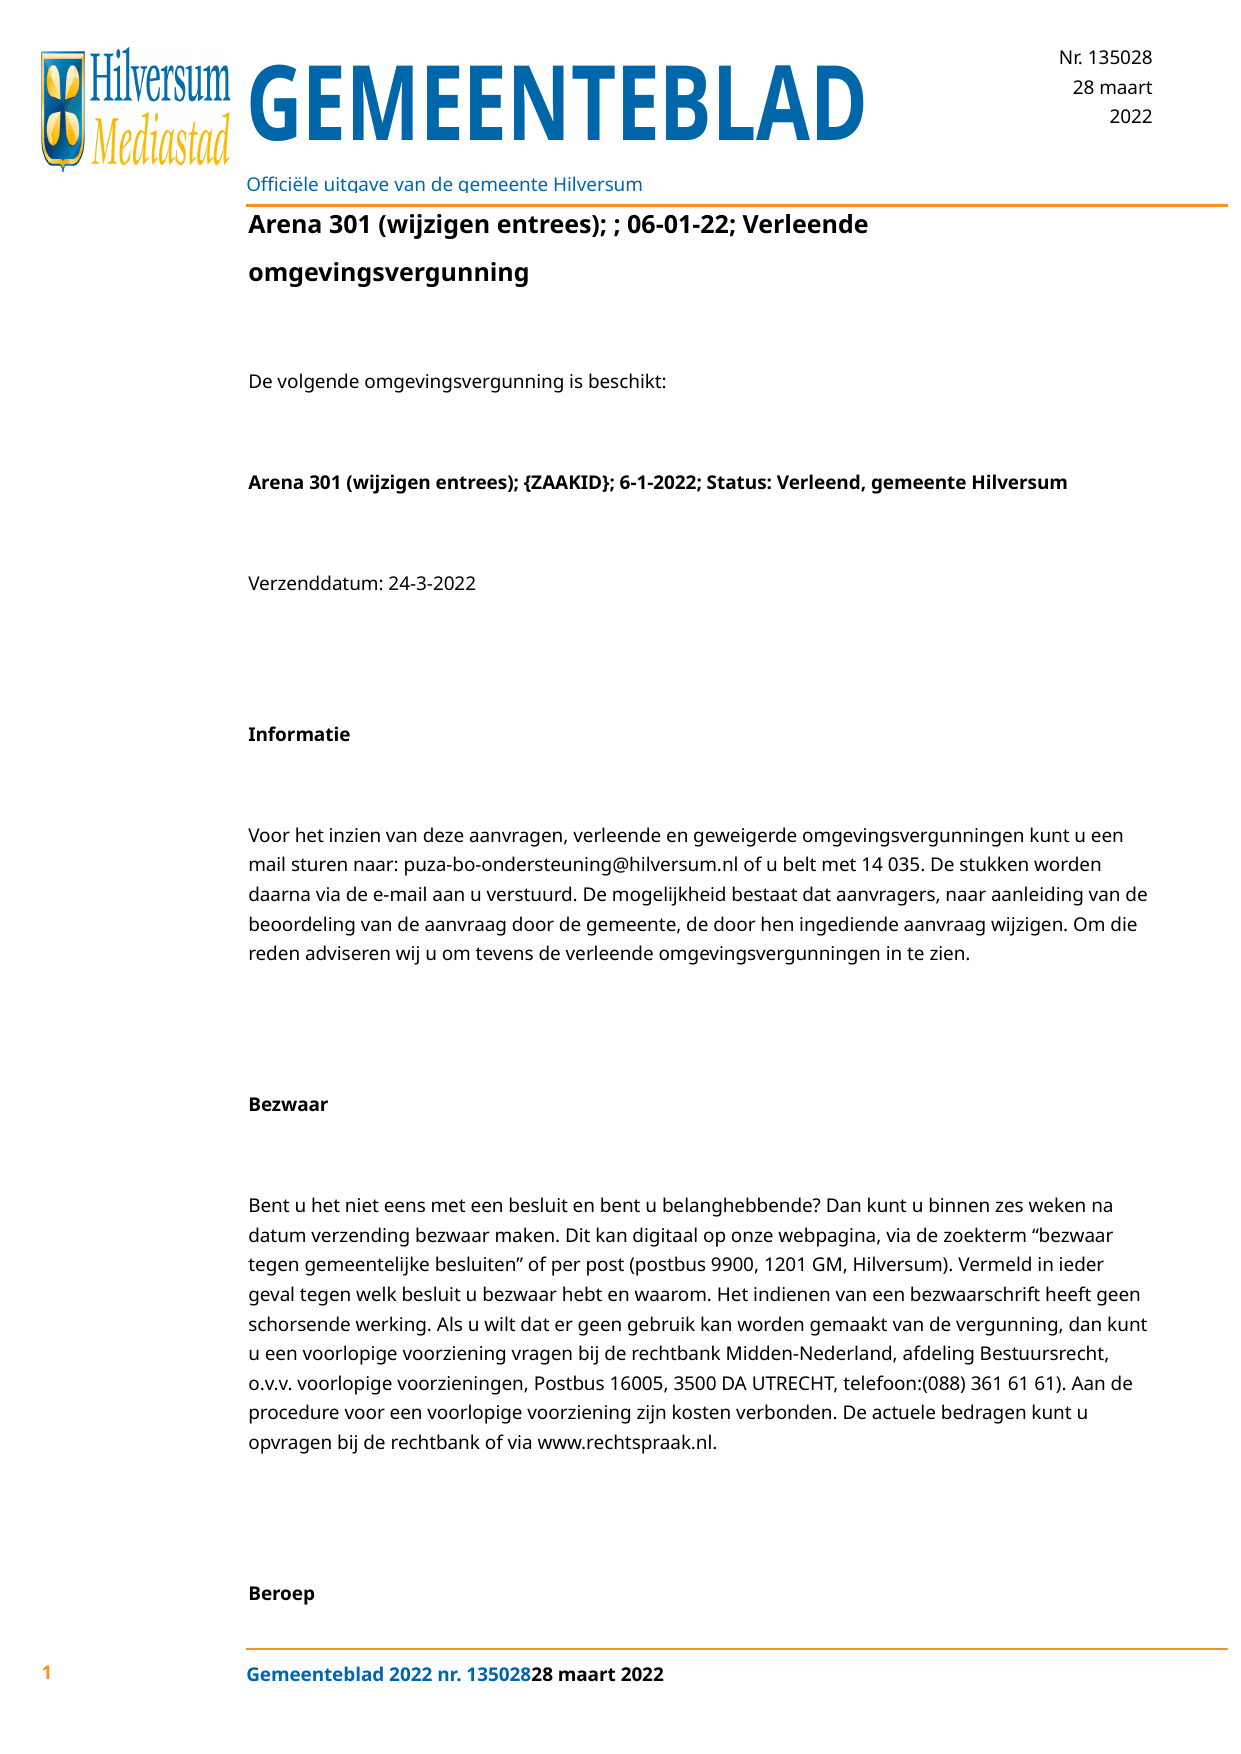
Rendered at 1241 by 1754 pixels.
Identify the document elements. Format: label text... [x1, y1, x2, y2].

picture [41, 47, 231, 172]
text Beroep [248, 1580, 1152, 1606]
text Verzenddatum: 24-3-2022 [248, 570, 1152, 596]
text Arena 301 (wijzigen entrees); ; 06-01-22; Verleende omgevingsvergunning [248, 207, 1152, 288]
text Bent u het niet eens met een besluit en bent u belanghebbende? Dan kunt u binnen zes weken na datum verzending bezwaar maken. Dit kan digitaal op onze webpagina, via de zoekterm “bezwaar tegen gemeentelijke besluiten” of per post (postbus 9900, 1201 GM, Hilversum). Vermeld in ieder geval tegen welk besluit u bezwaar hebt en waarom. Het indienen van een bezwaarschrift heeft geen schorsende werking. Als u wilt dat er geen gebruik kan worden gemaakt van de vergunning, dan kunt u een voorlopige voorziening vragen bij de rechtbank Midden-Nederland, afdeling Bestuursrecht, o.v.v. voorlopige voorzieningen, Postbus 16005, 3500 DA UTRECHT, telefoon:(088) 361 61 61). Aan de procedure voor een voorlopige voorziening zijn kosten verbonden. De actuele bedragen kunt u opvragen bij de rechtbank of via www.rechtspraak.nl. [248, 1192, 1152, 1455]
text Informatie [248, 721, 1152, 747]
text Bezwaar [248, 1092, 1152, 1117]
text De volgende omgevingsvergunning is beschikt: [248, 368, 1152, 394]
text Voor het inzien van deze aanvragen, verleende en geweigerde omgevingsvergunningen kunt u een mail sturen naar: puza-bo-ondersteuning@hilversum.nl of u belt met 14 035. De stukken worden daarna via de e-mail aan u verstuurd. De mogelijkheid bestaat dat aanvragers, naar aanleiding van de beoordeling van de aanvraag door de gemeente, de door hen ingediende aanvraag wijzigen. Om die reden adviseren wij u om tevens de verleende omgevingsvergunningen in te zien. [248, 822, 1152, 966]
text Arena 301 (wijzigen entrees); {ZAAKID}; 6-1-2022; Status: Verleend, gemeente Hilversum [248, 469, 1152, 495]
